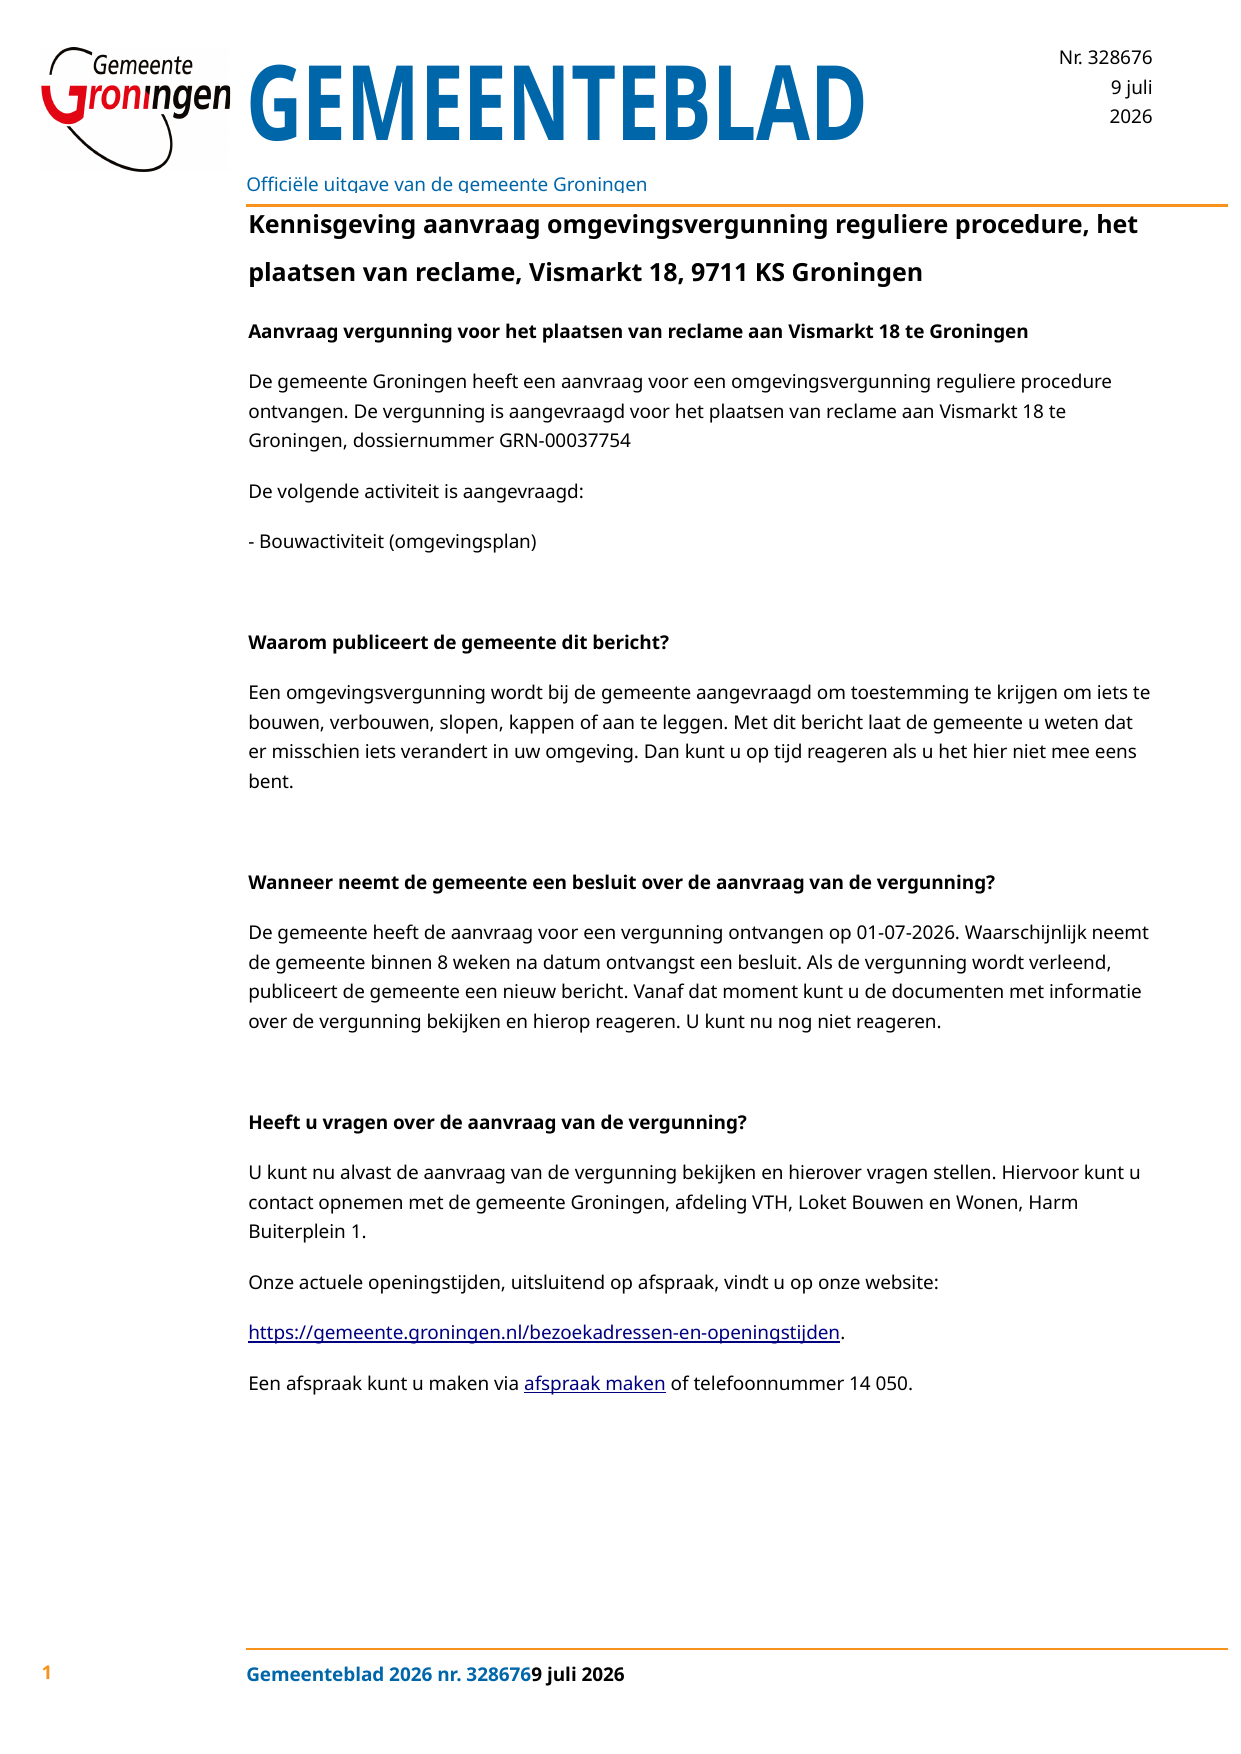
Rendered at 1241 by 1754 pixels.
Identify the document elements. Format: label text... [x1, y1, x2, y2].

picture [41, 47, 231, 172]
text Een afspraak kunt u maken via afspraak maken of telefoonnummer 14 050. [248, 1370, 1152, 1396]
text De volgende activiteit is aangevraagd: [248, 478, 1152, 504]
text Een omgevingsvergunning wordt bij de gemeente aangevraagd om toestemming te krijgen om iets te bouwen, verbouwen, slopen, kappen of aan te leggen. Met dit bericht laat de gemeente u weten dat er misschien iets verandert in uw omgeving. Dan kunt u op tijd reageren als u het hier niet mee eens bent. [248, 679, 1152, 794]
text Heeft u vragen over de aanvraag van de vergunning? [248, 1109, 1152, 1135]
text De gemeente Groningen heeft een aanvraag voor een omgevingsvergunning reguliere procedure ontvangen. De vergunning is aangevraagd voor het plaatsen van reclame aan Vismarkt 18 te Groningen, dossiernummer GRN-00037754 [248, 368, 1152, 453]
text Waarom publiceert de gemeente dit bericht? [248, 629, 1152, 655]
text Kennisgeving aanvraag omgevingsvergunning reguliere procedure, het plaatsen van reclame, Vismarkt 18, 9711 KS Groningen [248, 207, 1152, 288]
text De gemeente heeft de aanvraag voor een vergunning ontvangen op 01-07-2026. Waarschijnlijk neemt de gemeente binnen 8 weken na datum ontvangst een besluit. Als de vergunning wordt verleend, publiceert de gemeente een nieuw bericht. Vanaf dat moment kunt u de documenten met informatie over de vergunning bekijken en hierop reageren. U kunt nu nog niet reageren. [248, 919, 1152, 1034]
text Aanvraag vergunning voor het plaatsen van reclame aan Vismarkt 18 te Groningen [248, 318, 1152, 344]
text https://gemeente.groningen.nl/bezoekadressen-en-openingstijden. [248, 1319, 1152, 1345]
text U kunt nu alvast de aanvraag van de vergunning bekijken en hierover vragen stellen. Hiervoor kunt u contact opnemen met de gemeente Groningen, afdeling VTH, Loket Bouwen en Wonen, Harm Buiterplein 1. [248, 1159, 1152, 1244]
text - Bouwactiviteit (omgevingsplan) [248, 528, 1152, 554]
text Wanneer neemt de gemeente een besluit over de aanvraag van de vergunning? [248, 869, 1152, 895]
text Onze actuele openingstijden, uitsluitend op afspraak, vindt u op onze website: [248, 1269, 1152, 1295]
